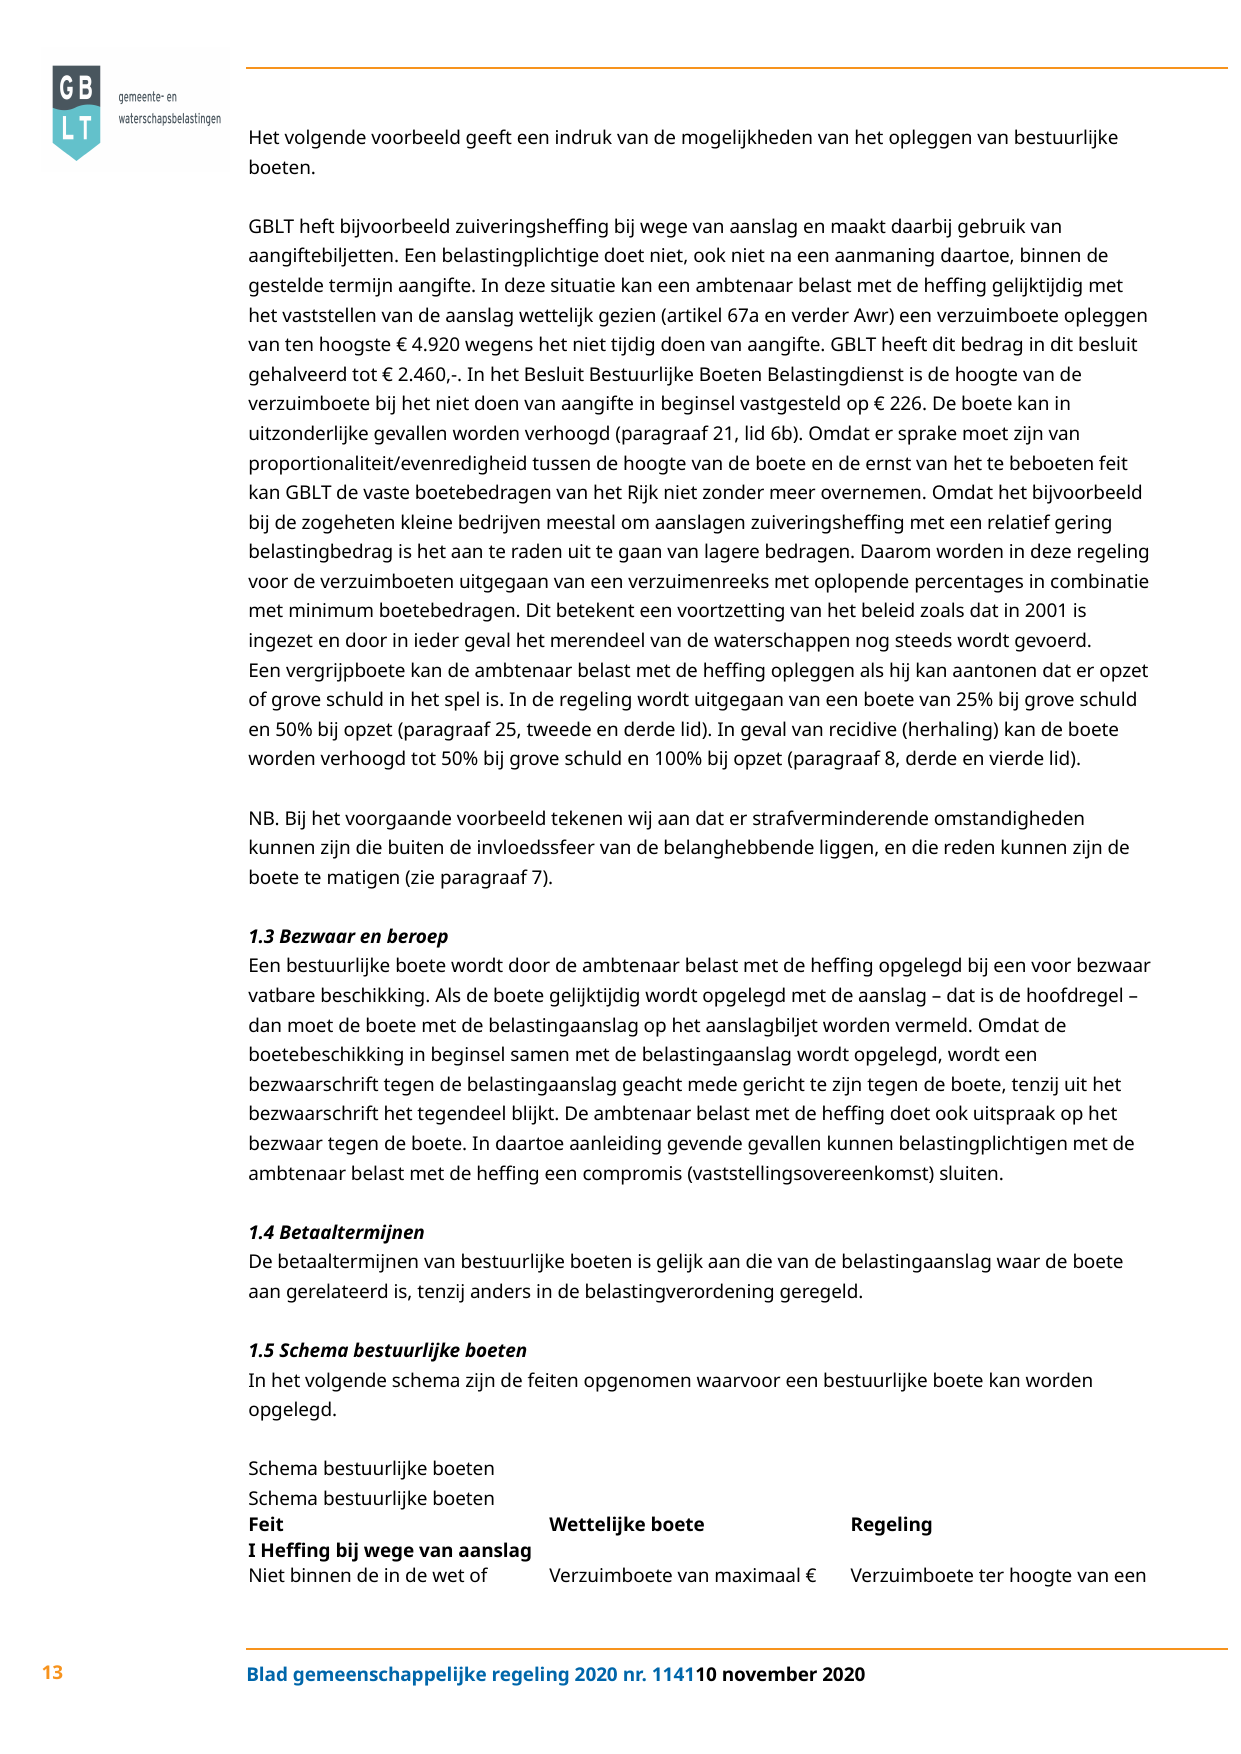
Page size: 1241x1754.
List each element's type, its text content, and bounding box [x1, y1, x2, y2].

table_cell Verzuimboete ter hoogte van een [850, 1563, 1152, 1588]
table_cell Wettelijke boete [549, 1511, 850, 1537]
text GBLT heft bijvoorbeeld zuiveringsheffing bij wege van aanslag en maakt daarbij gebruik van aangiftebiljetten. Een belastingplichtige doet niet, ook niet na een aanmaning daartoe, binnen de gestelde termijn aangifte. In deze situatie kan een ambtenaar belast met de heffing gelijktijdig met het vaststellen van de aanslag wettelijk gezien (artikel 67a en verder Awr) een verzuimboete opleggen van ten hoogste € 4.920 wegens het niet tijdig doen van aangifte. GBLT heeft dit bedrag in dit besluit gehalveerd tot € 2.460,-. In het Besluit Bestuurlijke Boeten Belastingdienst is de hoogte van de verzuimboete bij het niet doen van aangifte in beginsel vastgesteld op € 226. De boete kan in uitzonderlijke gevallen worden verhoogd (paragraaf 21, lid 6b). Omdat er sprake moet zijn van proportionaliteit/evenredigheid tussen de hoogte van de boete en de ernst van het te beboeten feit kan GBLT de vaste boetebedragen van het Rijk niet zonder meer overnemen. Omdat het bijvoorbeeld bij de zogeheten kleine bedrijven meestal om aanslagen zuiveringsheffing met een relatief gering belastingbedrag is het aan te raden uit te gaan van lagere bedragen. Daarom worden in deze regeling voor de verzuimboeten uitgegaan van een verzuimenreeks met oplopende percentages in combinatie met minimum boetebedragen. Dit betekent een voortzetting van het beleid zoals dat in 2001 is ingezet en door in ieder geval het merendeel van de waterschappen nog steeds wordt gevoerd. [248, 213, 1152, 653]
text 1.4 Betaaltermijnen [248, 1219, 1152, 1245]
text 1.5 Schema bestuurlijke boeten [248, 1337, 1152, 1363]
text Een bestuurlijke boete wordt door de ambtenaar belast met de heffing opgelegd bij een voor bezwaar vatbare beschikking. Als de boete gelijktijdig wordt opgelegd met de aanslag – dat is de hoofdregel – dan moet de boete met de belastingaanslag op het aanslagbiljet worden vermeld. Omdat de boetebeschikking in beginsel samen met de belastingaanslag wordt opgelegd, wordt een bezwaarschrift tegen de belastingaanslag geacht mede gericht te zijn tegen de boete, tenzij uit het bezwaarschrift het tegendeel blijkt. De ambtenaar belast met de heffing doet ook uitspraak op het bezwaar tegen de boete. In daartoe aanleiding gevende gevallen kunnen belastingplichtigen met de ambtenaar belast met de heffing een compromis (vaststellingsovereenkomst) sluiten. [248, 953, 1152, 1186]
table_cell I Heffing bij wege van aanslag [248, 1537, 1152, 1562]
text 1.3 Bezwaar en beroep [248, 923, 1152, 949]
text Een vergrijpboete kan de ambtenaar belast met de heffing opleggen als hij kan aantonen dat er opzet of grove schuld in het spel is. In de regeling wordt uitgegaan van een boete van 25% bij grove schuld en 50% bij opzet (paragraaf 25, tweede en derde lid). In geval van recidive (herhaling) kan de boete worden verhoogd tot 50% bij grove schuld en 100% bij opzet (paragraaf 8, derde en vierde lid). [248, 657, 1152, 771]
text De betaaltermijnen van bestuurlijke boeten is gelijk aan die van de belastingaanslag waar de boete aan gerelateerd is, tenzij anders in de belastingverordening geregeld. [248, 1248, 1152, 1304]
table_cell Feit [248, 1511, 549, 1537]
table_cell Regeling [850, 1511, 1152, 1537]
text In het volgende schema zijn de feiten opgenomen waarvoor een bestuurlijke boete kan worden opgelegd. [248, 1367, 1152, 1422]
table_cell Verzuimboete van maximaal € [549, 1563, 850, 1588]
table_header Schema bestuurlijke boeten [248, 1485, 1152, 1511]
picture [41, 47, 231, 172]
text Het volgende voorbeeld geeft een indruk van de mogelijkheden van het opleggen van bestuurlijke boeten. [248, 124, 1152, 180]
text NB. Bij het voorgaande voorbeeld tekenen wij aan dat er strafverminderende omstandigheden kunnen zijn die buiten de invloedssfeer van de belanghebbende liggen, en die reden kunnen zijn de boete te matigen (zie paragraaf 7). [248, 805, 1152, 890]
text Schema bestuurlijke boeten [248, 1456, 1152, 1481]
table_cell Niet binnen de in de wet of [248, 1563, 549, 1588]
